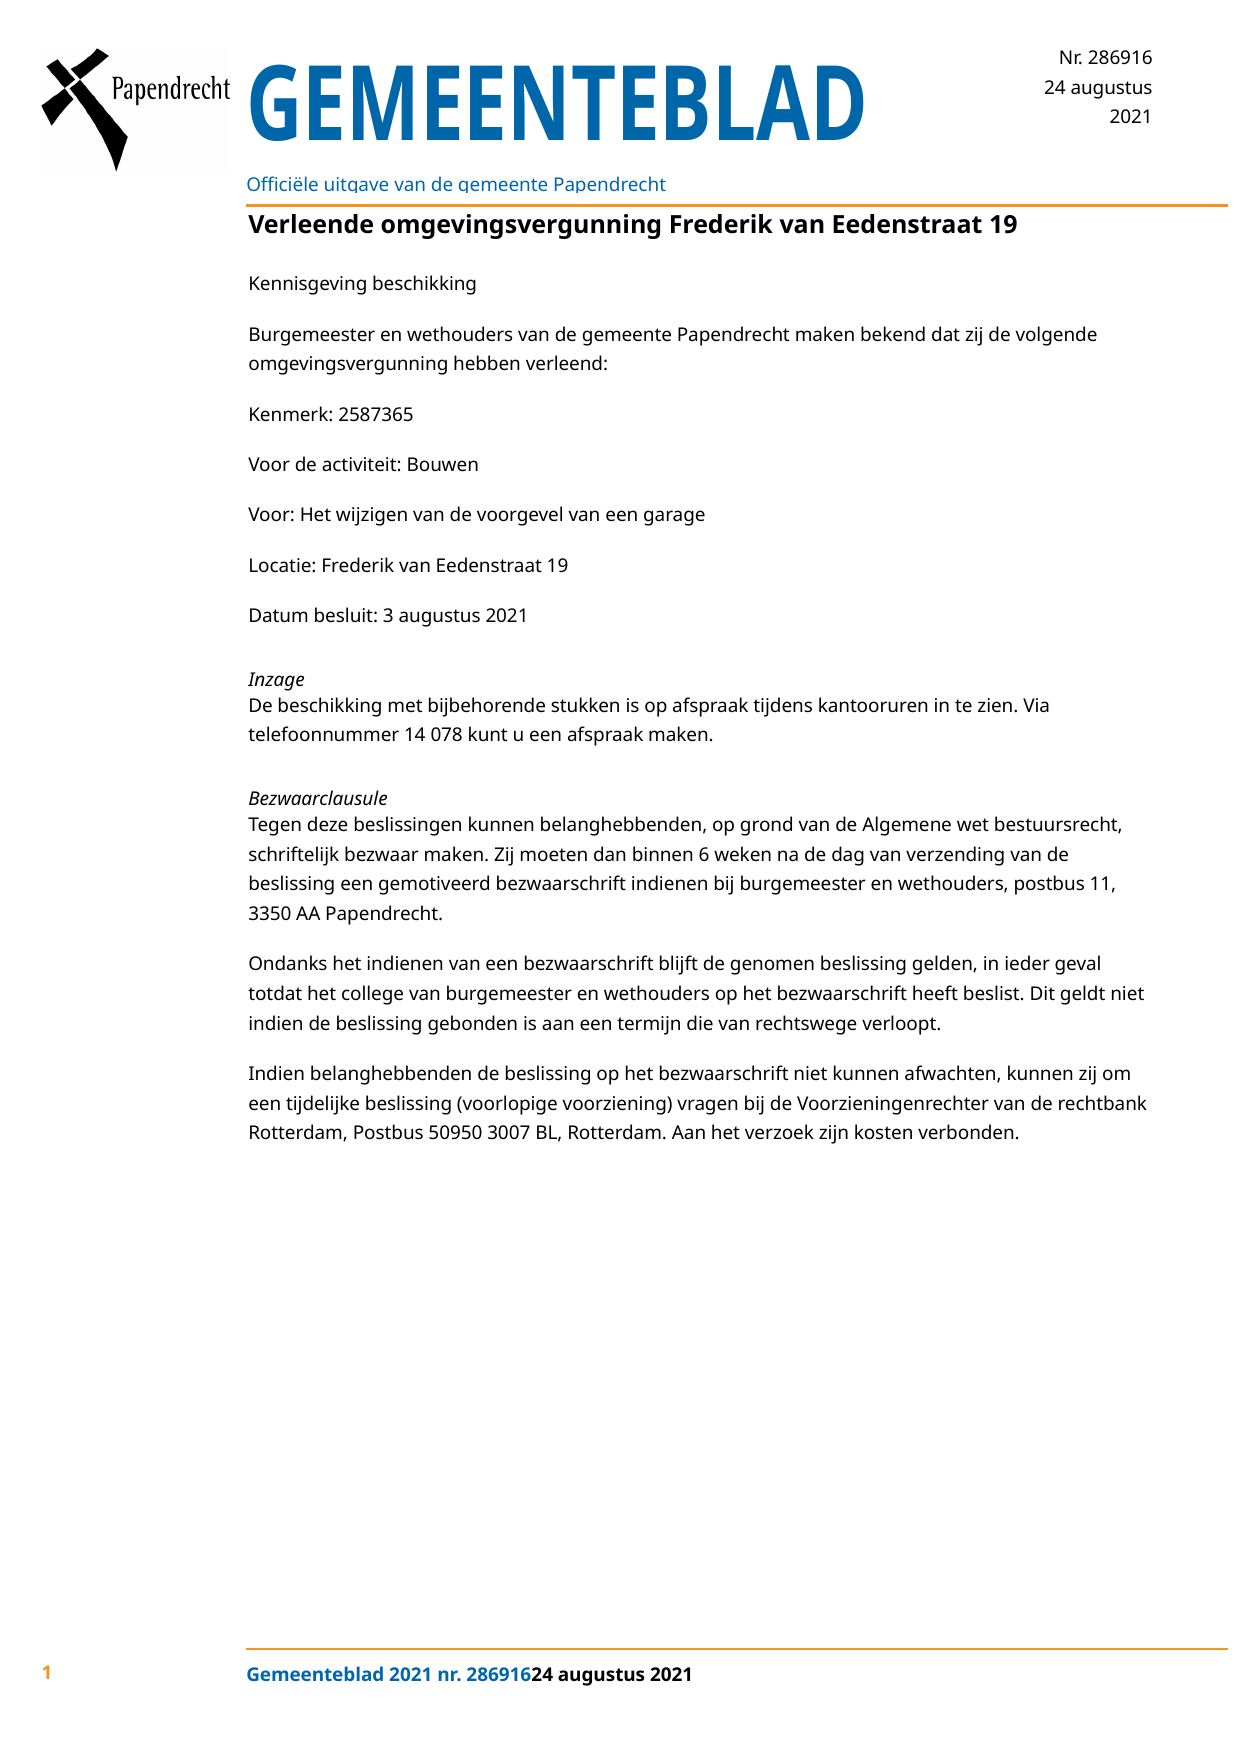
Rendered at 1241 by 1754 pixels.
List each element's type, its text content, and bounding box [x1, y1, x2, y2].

text Kennisgeving beschikking [248, 270, 1152, 296]
text Verleende omgevingsvergunning Frederik van Eedenstraat 19 [248, 207, 1152, 241]
text Kenmerk: 2587365 [248, 401, 1152, 426]
text Voor: Het wijzigen van de voorgevel van een garage [248, 502, 1152, 527]
text Bezwaarclausule [248, 786, 1152, 811]
text Ondanks het indienen van een bezwaarschrift blijft de genomen beslissing gelden, in ieder geval totdat het college van burgemeester en wethouders op het bezwaarschrift heeft beslist. Dit geldt niet indien de beslissing gebonden is aan een termijn die van rechtswege verloopt. [248, 951, 1152, 1035]
text Locatie: Frederik van Eedenstraat 19 [248, 552, 1152, 578]
text Tegen deze beslissingen kunnen belanghebbenden, op grond van de Algemene wet bestuursrecht, schriftelijk bezwaar maken. Zij moeten dan binnen 6 weken na de dag van verzending van de beslissing een gemotiveerd bezwaarschrift indienen bij burgemeester en wethouders, postbus 11, 3350 AA Papendrecht. [248, 811, 1152, 926]
text Burgemeester en wethouders van de gemeente Papendrecht maken bekend dat zij de volgende omgevingsvergunning hebben verleend: [248, 321, 1152, 376]
text De beschikking met bijbehorende stukken is op afspraak tijdens kantooruren in te zien. Via telefoonnummer 14 078 kunt u een afspraak maken. [248, 692, 1152, 747]
text Indien belanghebbenden de beslissing op het bezwaarschrift niet kunnen afwachten, kunnen zij om een tijdelijke beslissing (voorlopige voorziening) vragen bij de Voorzieningenrechter van de rechtbank Rotterdam, Postbus 50950 3007 BL, Rotterdam. Aan het verzoek zijn kosten verbonden. [248, 1060, 1152, 1145]
text Datum besluit: 3 augustus 2021 [248, 602, 1152, 628]
picture [41, 47, 231, 172]
text Inzage [248, 666, 1152, 692]
text Voor de activiteit: Bouwen [248, 451, 1152, 477]
